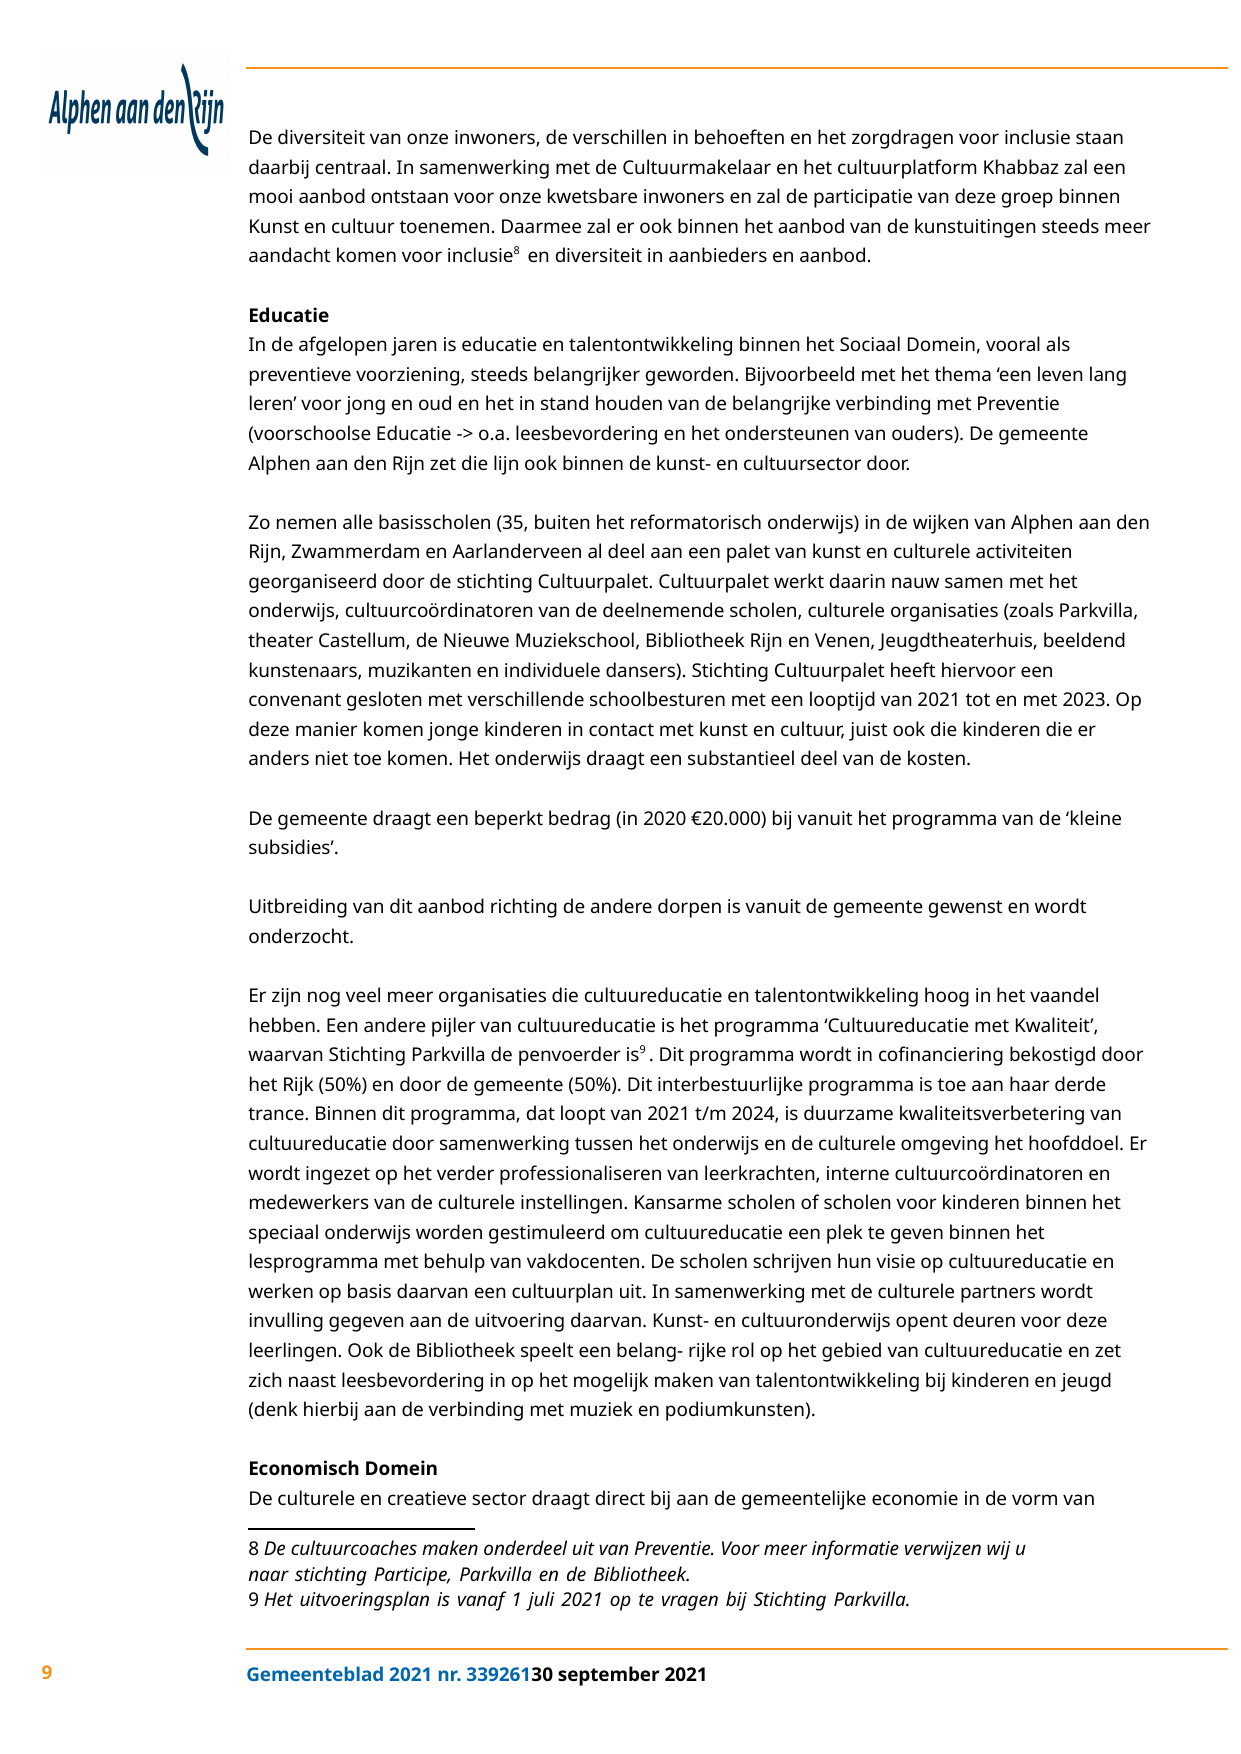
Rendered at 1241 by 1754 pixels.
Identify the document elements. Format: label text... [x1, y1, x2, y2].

text Zo nemen alle basisscholen (35, buiten het reformatorisch onderwijs) in de wijken van Alphen aan den Rijn, Zwammerdam en Aarlanderveen al deel aan een palet van kunst en culturele activiteiten georganiseerd door de stichting Cultuurpalet. Cultuurpalet werkt daarin nauw samen met het onderwijs, cultuurcoördinatoren van de deelnemende scholen, culturele organisaties (zoals Parkvilla, theater Castellum, de Nieuwe Muziekschool, Bibliotheek Rijn en Venen, Jeugdtheaterhuis, beeldend kunstenaars, muzikanten en individuele dansers). Stichting Cultuurpalet heeft hiervoor een convenant gesloten met verschillende schoolbesturen met een looptijd van 2021 tot en met 2023. Op deze manier komen jonge kinderen in contact met kunst en cultuur, juist ook die kinderen die er anders niet toe komen. Het onderwijs draagt een substantieel deel van de kosten. [248, 509, 1152, 771]
picture [41, 47, 231, 172]
text De diversiteit van onze inwoners, de verschillen in behoeften en het zorgdragen voor inclusie staan daarbij centraal. In samenwerking met de Cultuurmakelaar en het cultuurplatform Khabbaz zal een mooi aanbod ontstaan voor onze kwetsbare inwoners en zal de participatie van deze groep binnen Kunst en cultuur toenemen. Daarmee zal er ook binnen het aanbod van de kunstuitingen steeds meer aandacht komen voor inclusie en diversiteit in aanbieders en aanbod. [248, 124, 1152, 268]
text In de afgelopen jaren is educatie en talentontwikkeling binnen het Sociaal Domein, vooral als preventieve voorziening, steeds belangrijker geworden. Bijvoorbeeld met het thema ‘een leven lang leren’ voor jong en oud en het in stand houden van de belangrijke verbinding met Preventie (voorschoolse Educatie -> o.a. leesbevordering en het ondersteunen van ouders). De gemeente Alphen aan den Rijn zet die lijn ook binnen de kunst- en cultuursector door. [248, 331, 1152, 476]
text Het uitvoeringsplan is vanaf 1 juli 2021 op te vragen bij Stichting Parkvilla. [248, 1586, 1152, 1612]
text De culturele en creatieve sector draagt direct bij aan de gemeentelijke economie in de vorm van [248, 1485, 1152, 1511]
text Educatie [248, 302, 1152, 328]
text Er zijn nog veel meer organisaties die cultuureducatie en talentontwikkeling hoog in het vaandel hebben. Een andere pijler van cultuureducatie is het programma ‘Cultuureducatie met Kwaliteit’, waarvan Stichting Parkvilla de penvoerder is. Dit programma wordt in cofinanciering bekostigd door het Rijk (50%) en door de gemeente (50%). Dit interbestuurlijke programma is toe aan haar derde trance. Binnen dit programma, dat loopt van 2021 t/m 2024, is duurzame kwaliteitsverbetering van cultuureducatie door samenwerking tussen het onderwijs en de culturele omgeving het hoofddoel. Er wordt ingezet op het verder professionaliseren van leerkrachten, interne cultuurcoördinatoren en medewerkers van de culturele instellingen. Kansarme scholen of scholen voor kinderen binnen het speciaal onderwijs worden gestimuleerd om cultuureducatie een plek te geven binnen het lesprogramma met behulp van vakdocenten. De scholen schrijven hun visie op cultuureducatie en werken op basis daarvan een cultuurplan uit. In samenwerking met de culturele partners wordt invulling gegeven aan de uitvoering daarvan. Kunst- en cultuuronderwijs opent deuren voor deze leerlingen. Ook de Bibliotheek speelt een belang- rijke rol op het gebied van cultuureducatie en zet zich naast leesbevordering in op het mogelijk maken van talentontwikkeling bij kinderen en jeugd (denk hierbij aan de verbinding met muziek en podiumkunsten). [248, 982, 1152, 1422]
text Economisch Domein [248, 1456, 1152, 1481]
text De cultuurcoaches maken onderdeel uit van Preventie. Voor meer informatie verwijzen wij u naar stichting Participe, Parkvilla en de Bibliotheek. [248, 1535, 1152, 1586]
text Uitbreiding van dit aanbod richting de andere dorpen is vanuit de gemeente gewenst en wordt onderzocht. [248, 893, 1152, 949]
text De gemeente draagt een beperkt bedrag (in 2020 €20.000) bij vanuit het programma van de ‘kleine subsidies’. [248, 805, 1152, 860]
